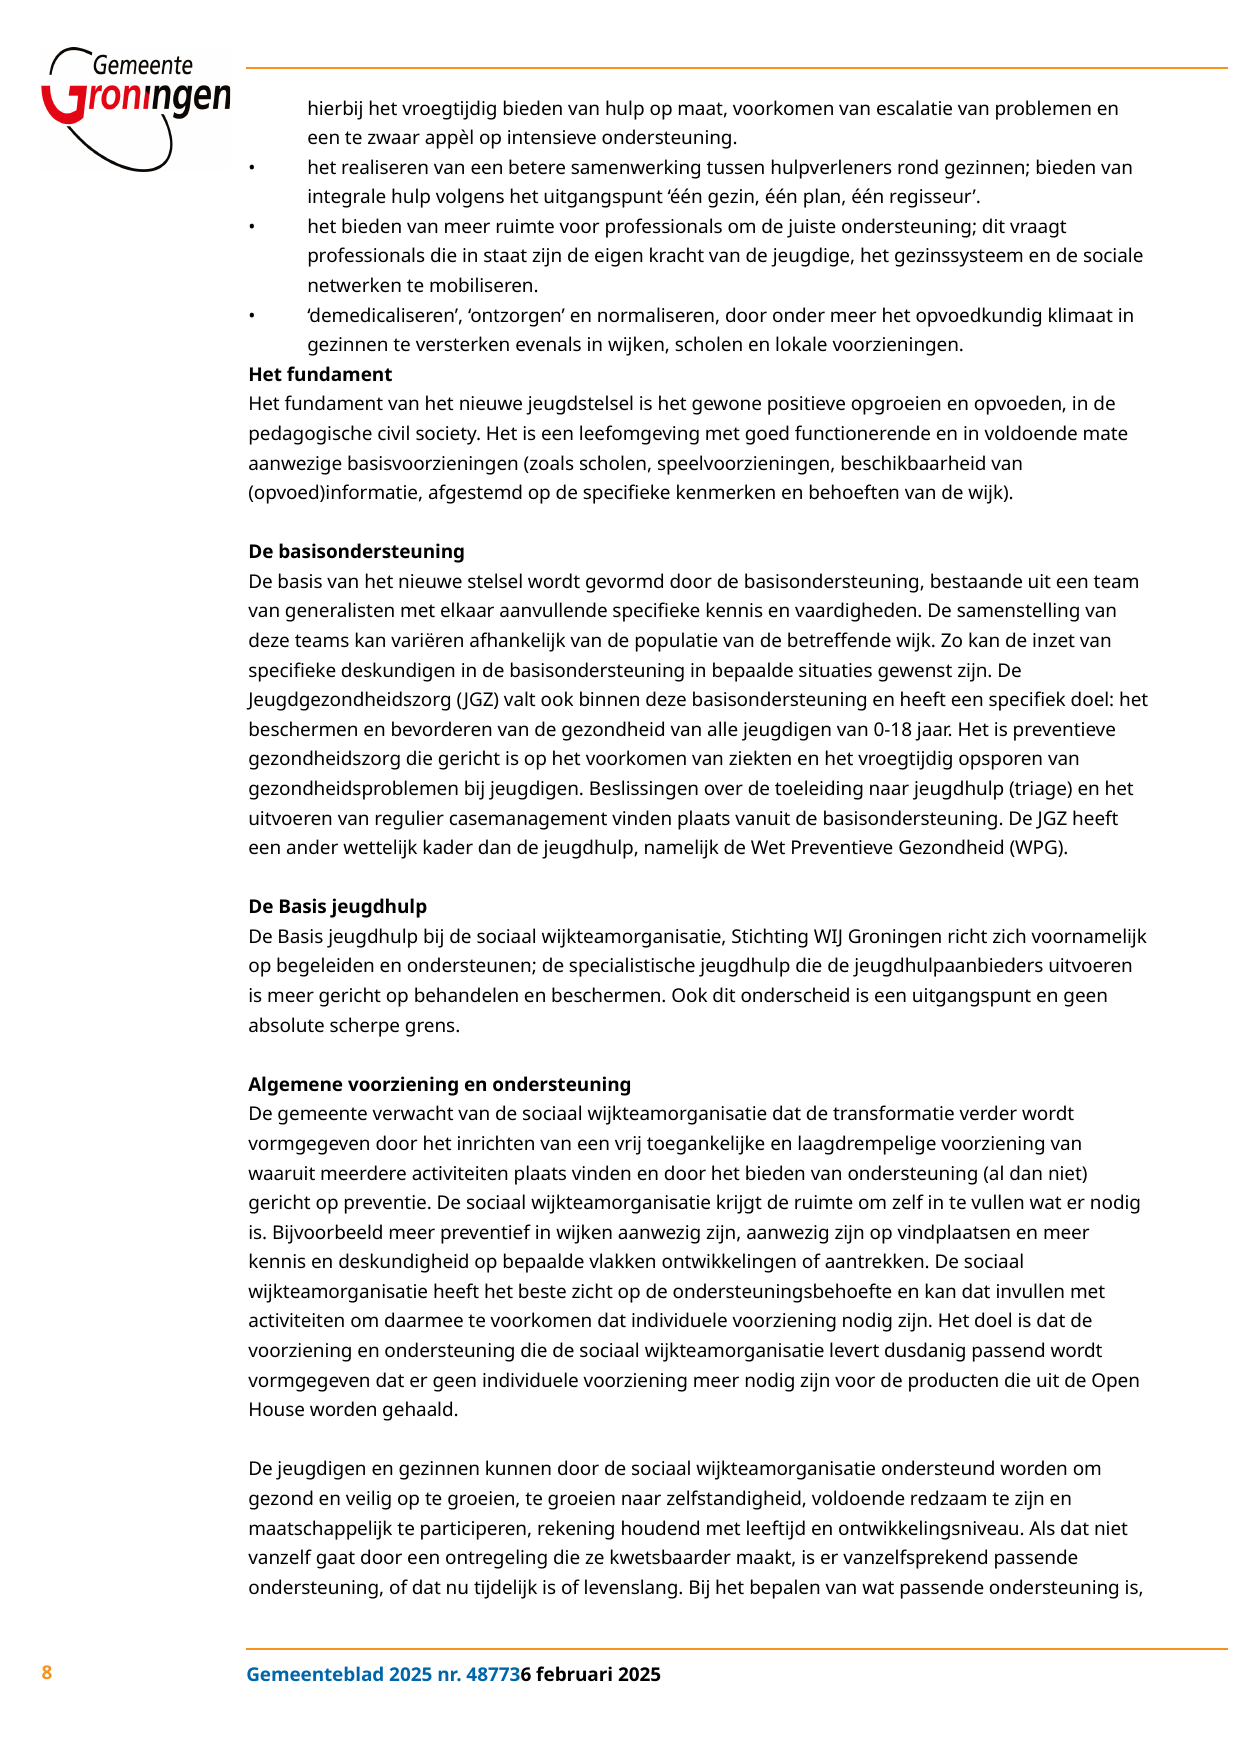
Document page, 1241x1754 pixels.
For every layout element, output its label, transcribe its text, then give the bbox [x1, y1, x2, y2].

text De basis van het nieuwe stelsel wordt gevormd door de basisondersteuning, bestaande uit een team van generalisten met elkaar aanvullende specifieke kennis en vaardigheden. De samenstelling van deze teams kan variëren afhankelijk van de populatie van de betreffende wijk. Zo kan de inzet van specifieke deskundigen in de basisondersteuning in bepaalde situaties gewenst zijn. De Jeugdgezondheidszorg (JGZ) valt ook binnen deze basisondersteuning en heeft een specifiek doel: het beschermen en bevorderen van de gezondheid van alle jeugdigen van 0-18 jaar. Het is preventieve gezondheidszorg die gericht is op het voorkomen van ziekten en het vroegtijdig opsporen van gezondheidsproblemen bij jeugdigen. Beslissingen over de toeleiding naar jeugdhulp (triage) en het uitvoeren van regulier casemanagement vinden plaats vanuit de basisondersteuning. De JGZ heeft een ander wettelijk kader dan de jeugdhulp, namelijk de Wet Preventieve Gezondheid (WPG). [248, 568, 1152, 860]
text De jeugdigen en gezinnen kunnen door de sociaal wijkteamorganisatie ondersteund worden om gezond en veilig op te groeien, te groeien naar zelfstandigheid, voldoende redzaam te zijn en maatschappelijk te participeren, rekening houdend met leeftijd en ontwikkelingsniveau. Als dat niet vanzelf gaat door een ontregeling die ze kwetsbaarder maakt, is er vanzelfsprekend passende ondersteuning, of dat nu tijdelijk is of levenslang. Bij het bepalen van wat passende ondersteuning is, [248, 1456, 1152, 1600]
list hierbij het vroegtijdig bieden van hulp op maat, voorkomen van escalatie van problemen en een te zwaar appèl op intensieve ondersteuning. [248, 95, 1152, 150]
text De Basis jeugdhulp [248, 893, 1152, 919]
list ‘demedicaliseren’, ‘ontzorgen’ en normaliseren, door onder meer het opvoedkundig klimaat in gezinnen te versterken evenals in wijken, scholen en lokale voorzieningen. [248, 302, 1152, 357]
list het realiseren van een betere samenwerking tussen hulpverleners rond gezinnen; bieden van integrale hulp volgens het uitgangspunt ‘één gezin, één plan, één regisseur’. [248, 154, 1152, 209]
text Algemene voorziening en ondersteuning [248, 1071, 1152, 1097]
picture [41, 47, 231, 172]
text De basisondersteuning [248, 538, 1152, 564]
text De gemeente verwacht van de sociaal wijkteamorganisatie dat de transformatie verder wordt vormgegeven door het inrichten van een vrij toegankelijke en laagdrempelige voorziening van waaruit meerdere activiteiten plaats vinden en door het bieden van ondersteuning (al dan niet) gericht op preventie. De sociaal wijkteamorganisatie krijgt de ruimte om zelf in te vullen wat er nodig is. Bijvoorbeeld meer preventief in wijken aanwezig zijn, aanwezig zijn op vindplaatsen en meer kennis en deskundigheid op bepaalde vlakken ontwikkelingen of aantrekken. De sociaal wijkteamorganisatie heeft het beste zicht op de ondersteuningsbehoefte en kan dat invullen met activiteiten om daarmee te voorkomen dat individuele voorziening nodig zijn. Het doel is dat de voorziening en ondersteuning die de sociaal wijkteamorganisatie levert dusdanig passend wordt vormgegeven dat er geen individuele voorziening meer nodig zijn voor de producten die uit de Open House worden gehaald. [248, 1101, 1152, 1422]
text Het fundament van het nieuwe jeugdstelsel is het gewone positieve opgroeien en opvoeden, in de pedagogische civil society. Het is een leefomgeving met goed functionerende en in voldoende mate aanwezige basisvoorzieningen (zoals scholen, speelvoorzieningen, beschikbaarheid van (opvoed)informatie, afgestemd op de specifieke kenmerken en behoeften van de wijk). [248, 391, 1152, 505]
list het bieden van meer ruimte voor professionals om de juiste ondersteuning; dit vraagt professionals die in staat zijn de eigen kracht van de jeugdige, het gezinssysteem en de sociale netwerken te mobiliseren. [248, 213, 1152, 298]
text Het fundament [248, 361, 1152, 387]
text De Basis jeugdhulp bij de sociaal wijkteamorganisatie, Stichting WIJ Groningen richt zich voornamelijk op begeleiden en ondersteunen; de specialistische jeugdhulp die de jeugdhulpaanbieders uitvoeren is meer gericht op behandelen en beschermen. Ook dit onderscheid is een uitgangspunt en geen absolute scherpe grens. [248, 923, 1152, 1038]
